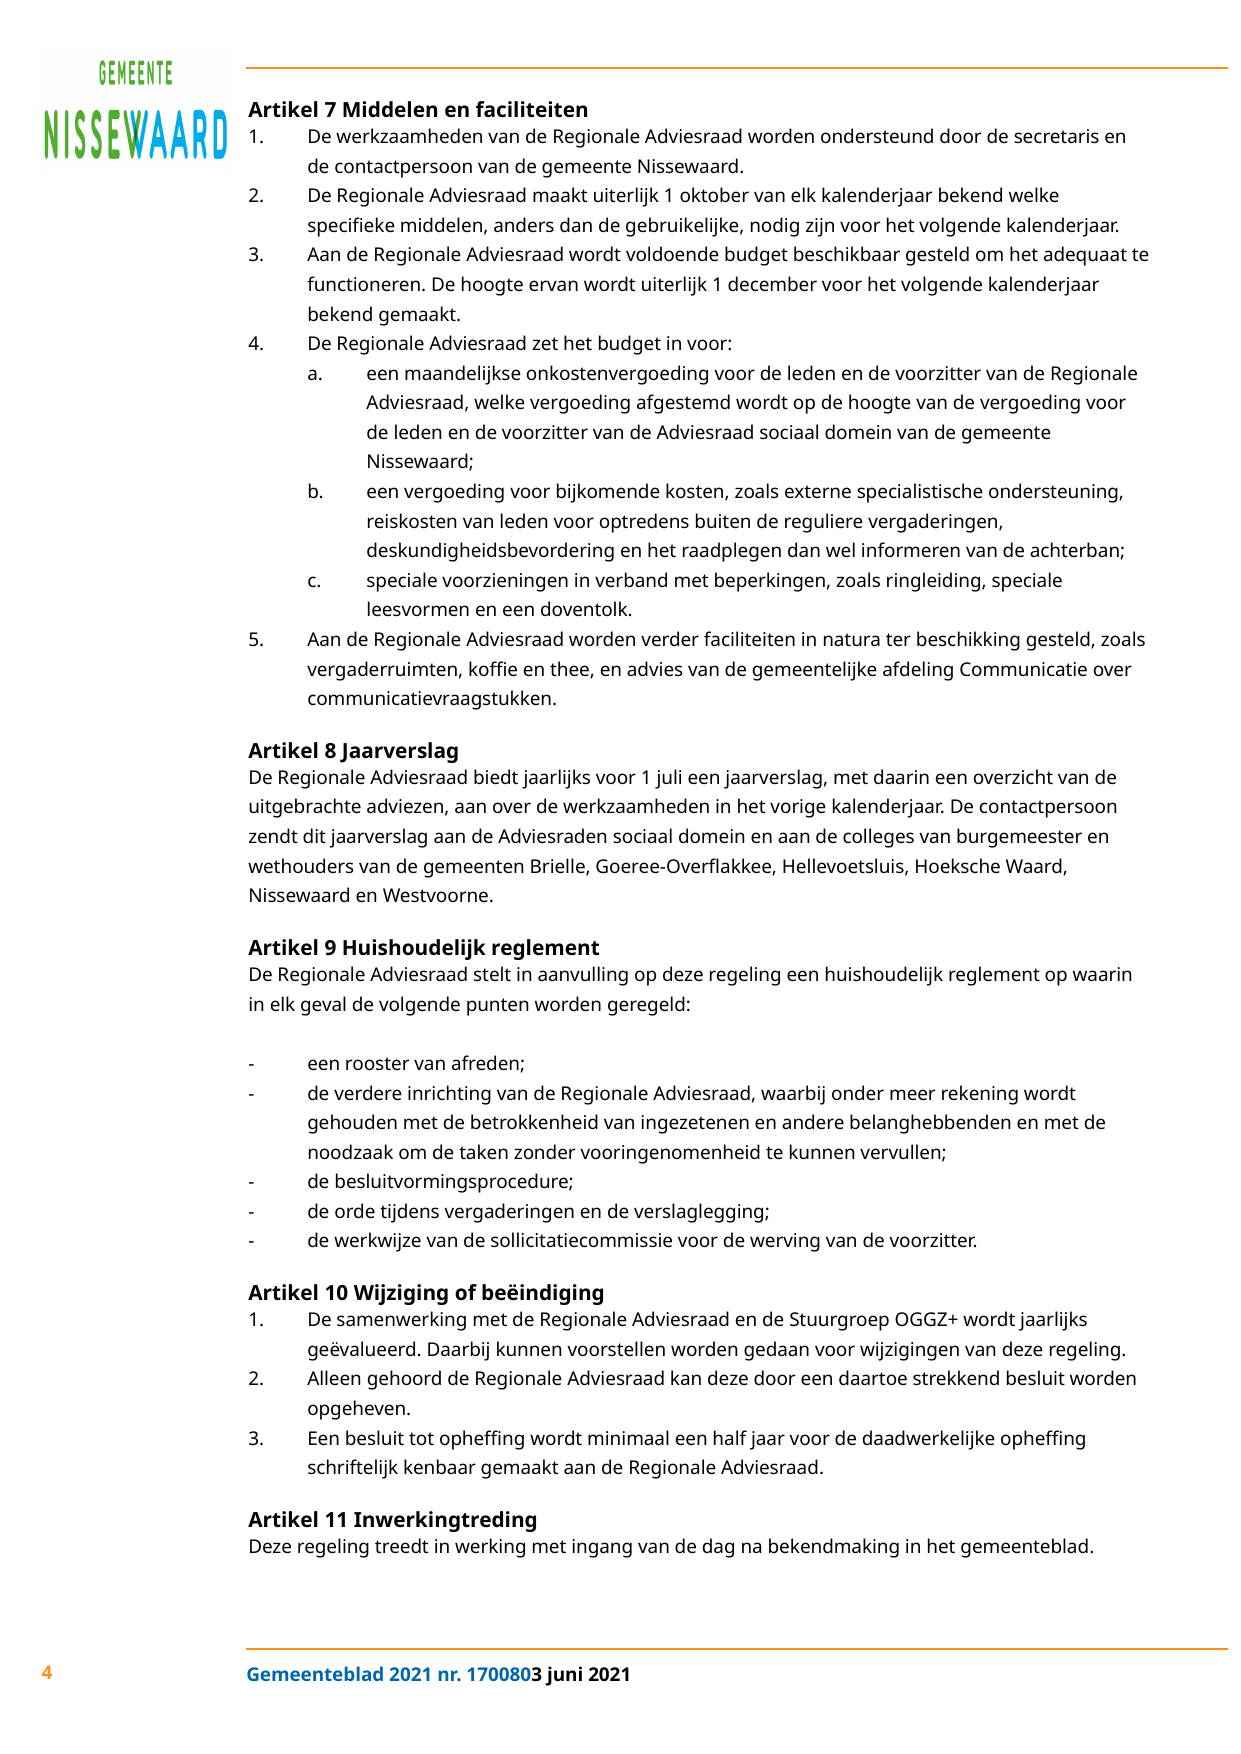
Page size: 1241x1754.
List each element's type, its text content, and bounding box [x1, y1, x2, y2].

list de orde tijdens vergaderingen en de verslaglegging; [248, 1198, 1152, 1224]
list de werkwijze van de sollicitatiecommissie voor de werving van de voorzitter. [248, 1228, 1152, 1253]
text Artikel 7 Middelen en faciliteiten [248, 95, 1152, 123]
list een vergoeding voor bijkomende kosten, zoals externe specialistische ondersteuning, reiskosten van leden voor optredens buiten de reguliere vergaderingen, deskundigheidsbevordering en het raadplegen dan wel informeren van de achterban; [307, 478, 1152, 563]
text De Regionale Adviesraad stelt in aanvulling op deze regeling een huishoudelijk reglement op waarin in elk geval de volgende punten worden geregeld: [248, 961, 1152, 1017]
text Artikel 10 Wijziging of beëindiging [248, 1278, 1152, 1306]
list De Regionale Adviesraad maakt uiterlijk 1 oktober van elk kalenderjaar bekend welke specifieke middelen, anders dan de gebruikelijke, nodig zijn voor het volgende kalenderjaar. [248, 182, 1152, 238]
text De Regionale Adviesraad biedt jaarlijks voor 1 juli een jaarverslag, met daarin een overzicht van de uitgebrachte adviezen, aan over de werkzaamheden in het vorige kalenderjaar. De contactpersoon zendt dit jaarverslag aan de Adviesraden sociaal domein en aan de colleges van burgemeester en wethouders van de gemeenten Brielle, Goeree-Overflakkee, Hellevoetsluis, Hoeksche Waard, Nissewaard en Westvoorne. [248, 764, 1152, 908]
text Artikel 11 Inwerkingtreding [248, 1505, 1152, 1533]
list een maandelijkse onkostenvergoeding voor de leden en de voorzitter van de Regionale Adviesraad, welke vergoeding afgestemd wordt op de hoogte van de vergoeding voor de leden en de voorzitter van de Adviesraad sociaal domein van de gemeente Nissewaard; [307, 360, 1152, 474]
text Deze regeling treedt in werking met ingang van de dag na bekendmaking in het gemeenteblad. [248, 1533, 1152, 1559]
text Artikel 8 Jaarverslag [248, 736, 1152, 764]
list Aan de Regionale Adviesraad worden verder faciliteiten in natura ter beschikking gesteld, zoals vergaderruimten, koffie en thee, en advies van de gemeentelijke afdeling Communicatie over communicatievraagstukken. [248, 626, 1152, 711]
list de verdere inrichting van de Regionale Adviesraad, waarbij onder meer rekening wordt gehouden met de betrokkenheid van ingezetenen en andere belanghebbenden en met de noodzaak om de taken zonder vooringenomenheid te kunnen vervullen; [248, 1080, 1152, 1164]
list De werkzaamheden van de Regionale Adviesraad worden ondersteund door de secretaris en de contactpersoon van de gemeente Nissewaard. [248, 123, 1152, 178]
picture [41, 47, 231, 172]
list Aan de Regionale Adviesraad wordt voldoende budget beschikbaar gesteld om het adequaat te functioneren. De hoogte ervan wordt uiterlijk 1 december voor het volgende kalenderjaar bekend gemaakt. [248, 242, 1152, 326]
list De samenwerking met de Regionale Adviesraad en de Stuurgroep OGGZ+ wordt jaarlijks geëvalueerd. Daarbij kunnen voorstellen worden gedaan voor wijzigingen van deze regeling. [248, 1306, 1152, 1362]
text Artikel 9 Huishoudelijk reglement [248, 933, 1152, 961]
list De Regionale Adviesraad zet het budget in voor: [248, 330, 1152, 356]
list speciale voorzieningen in verband met beperkingen, zoals ringleiding, speciale leesvormen en een doventolk. [307, 567, 1152, 622]
list de besluitvormingsprocedure; [248, 1168, 1152, 1194]
list Alleen gehoord de Regionale Adviesraad kan deze door een daartoe strekkend besluit worden opgeheven. [248, 1366, 1152, 1421]
list een rooster van afreden; [248, 1050, 1152, 1076]
list Een besluit tot opheffing wordt minimaal een half jaar voor de daadwerkelijke opheffing schriftelijk kenbaar gemaakt aan de Regionale Adviesraad. [248, 1425, 1152, 1480]
